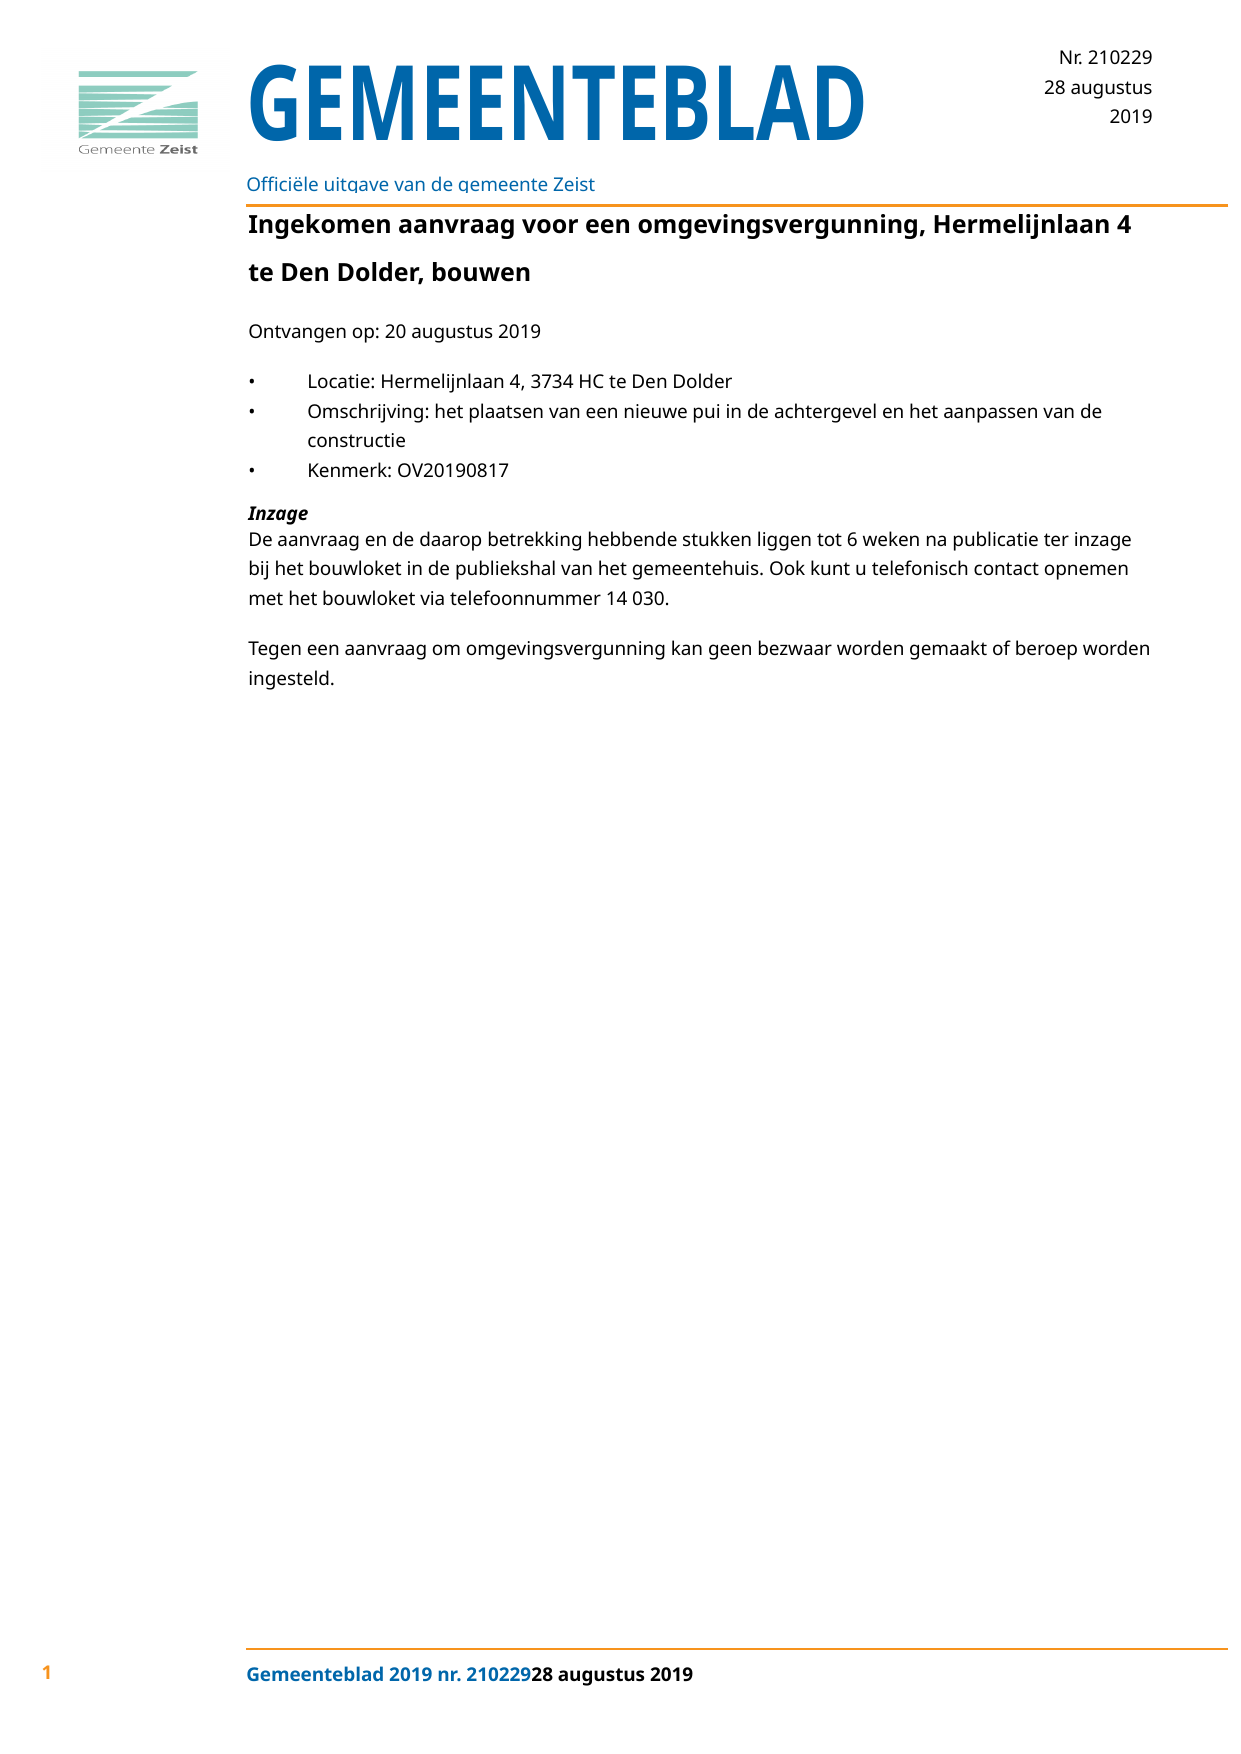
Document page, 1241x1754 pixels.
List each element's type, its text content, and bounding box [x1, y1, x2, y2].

text Ingekomen aanvraag voor een omgevingsvergunning, Hermelijnlaan 4 te Den Dolder, bouwen [248, 207, 1152, 288]
text Inzage [248, 500, 1152, 526]
picture [41, 47, 231, 172]
list Omschrijving: het plaatsen van een nieuwe pui in de achtergevel en het aanpassen van de constructie [248, 398, 1152, 453]
text De aanvraag en de daarop betrekking hebbende stukken liggen tot 6 weken na publicatie ter inzage bij het bouwloket in de publiekshal van het gemeentehuis. Ook kunt u telefonisch contact opnemen met het bouwloket via telefoonnummer 14 030. [248, 526, 1152, 611]
text Ontvangen op: 20 augustus 2019 [248, 318, 1152, 344]
list Kenmerk: OV20190817 [248, 457, 1152, 483]
text Tegen een aanvraag om omgevingsvergunning kan geen bezwaar worden gemaakt of beroep worden ingesteld. [248, 636, 1152, 691]
list Locatie: Hermelijnlaan 4, 3734 HC te Den Dolder [248, 368, 1152, 394]
